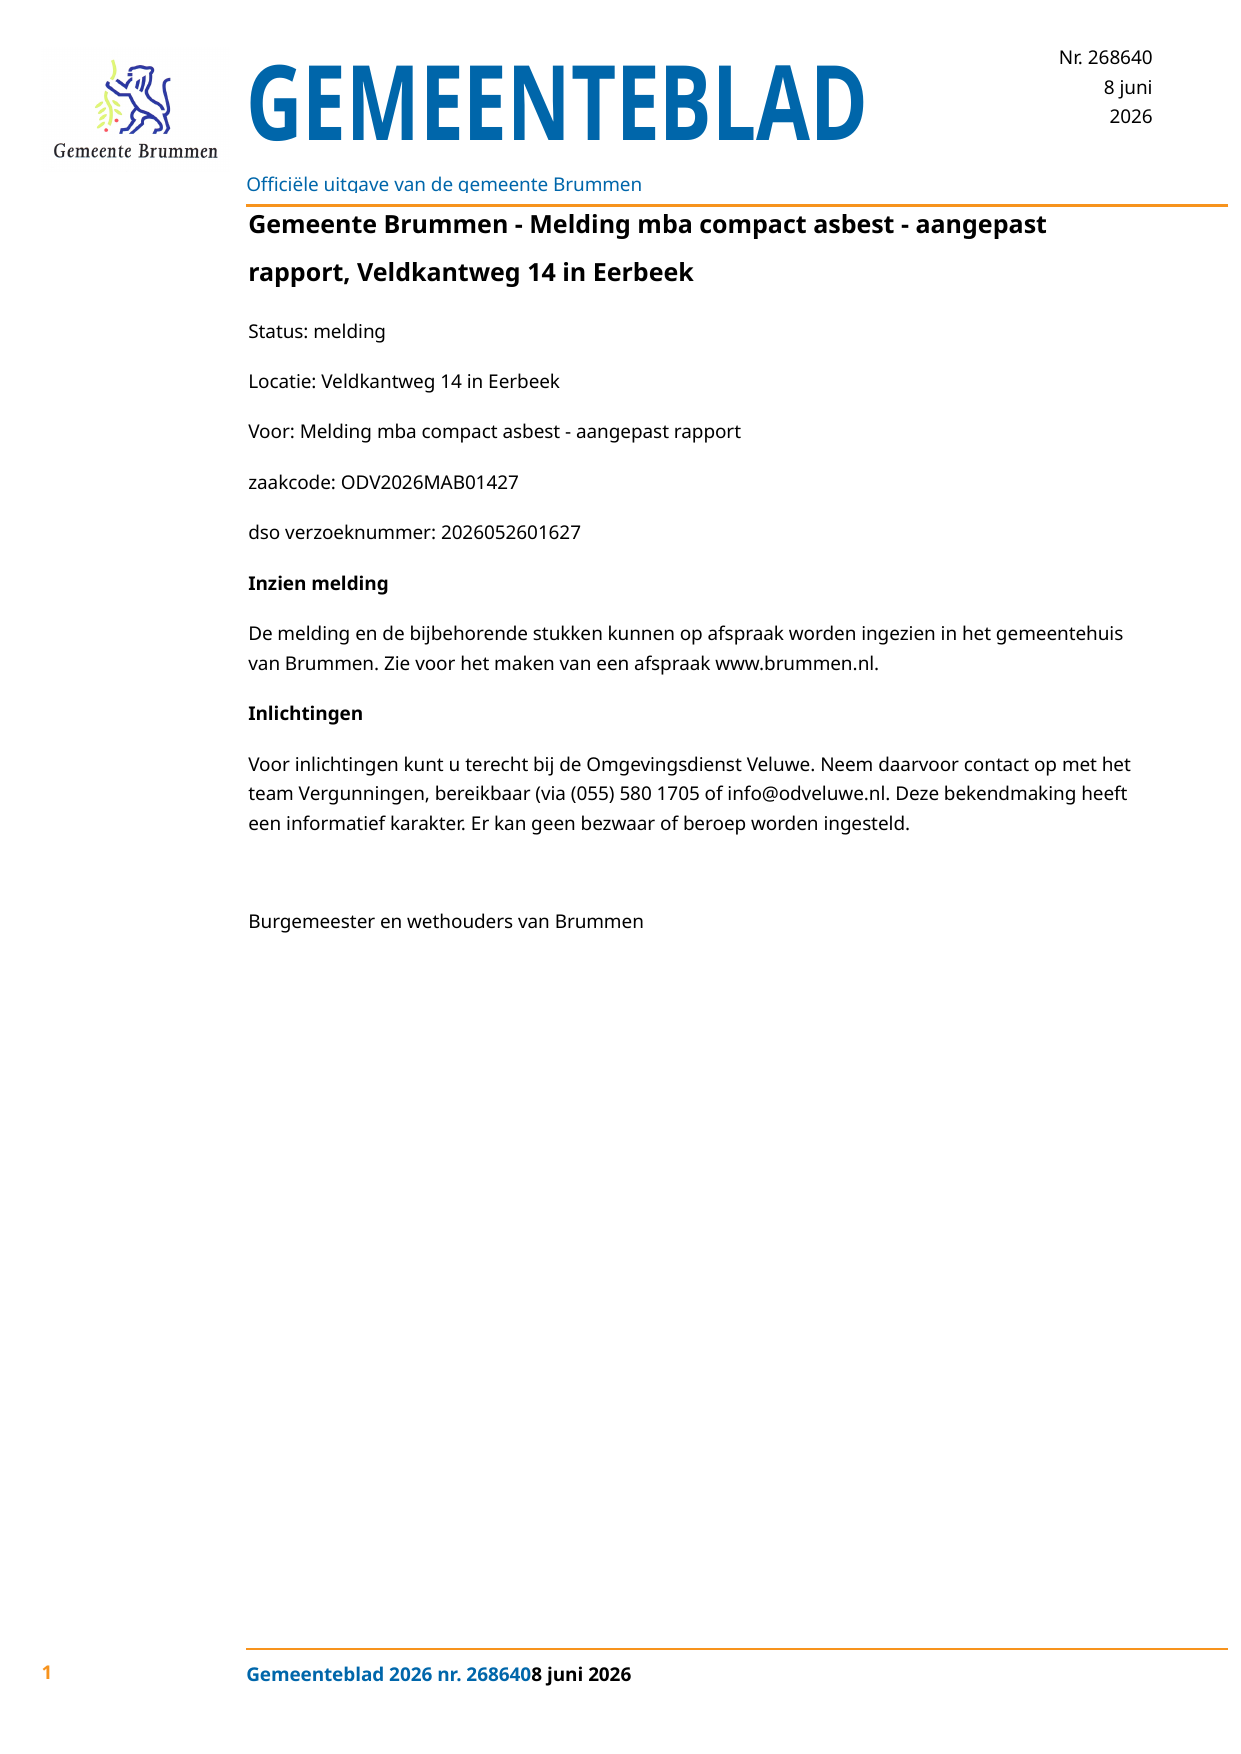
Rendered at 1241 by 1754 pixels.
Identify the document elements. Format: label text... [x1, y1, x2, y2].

text Locatie: Veldkantweg 14 in Eerbeek [248, 368, 1152, 394]
text dso verzoeknummer: 2026052601627 [248, 519, 1152, 545]
text zaakcode: ODV2026MAB01427 [248, 469, 1152, 495]
text Voor: Melding mba compact asbest - aangepast rapport [248, 419, 1152, 444]
text De melding en de bijbehorende stukken kunnen op afspraak worden ingezien in het gemeentehuis van Brummen. Zie voor het maken van een afspraak www.brummen.nl. [248, 620, 1152, 676]
picture [41, 47, 231, 172]
text Voor inlichtingen kunt u terecht bij de Omgevingsdienst Veluwe. Neem daarvoor contact op met het team Vergunningen, bereikbaar (via (055) 580 1705 of info@odveluwe.nl. Deze bekendmaking heeft een informatief karakter. Er kan geen bezwaar of beroep worden ingesteld. [248, 751, 1152, 836]
text Gemeente Brummen - Melding mba compact asbest - aangepast rapport, Veldkantweg 14 in Eerbeek [248, 207, 1152, 288]
text Inzien melding [248, 570, 1152, 596]
text Status: melding [248, 318, 1152, 344]
text Burgemeester en wethouders van Brummen [248, 908, 1152, 934]
text Inlichtingen [248, 700, 1152, 726]
